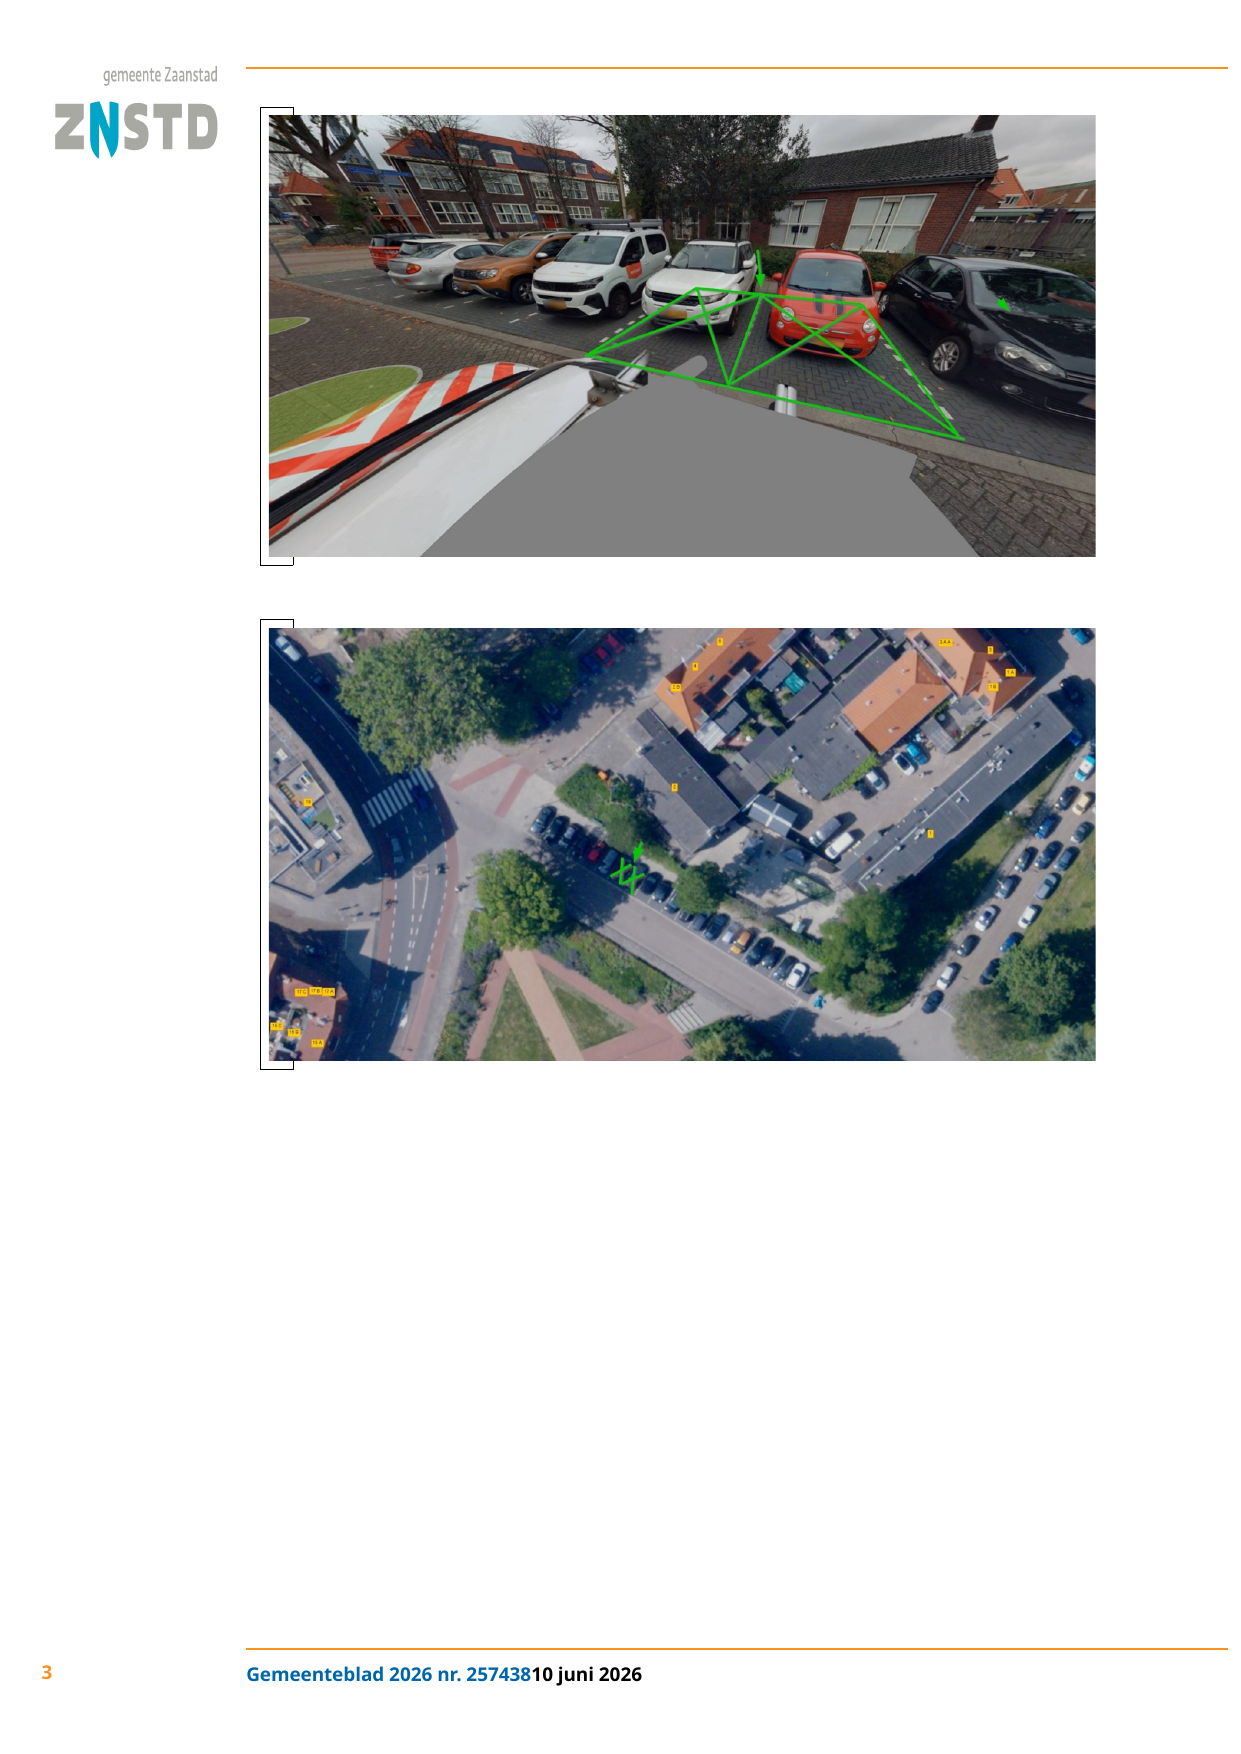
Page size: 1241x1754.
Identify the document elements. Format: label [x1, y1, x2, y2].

picture [268, 115, 1096, 557]
picture [41, 47, 231, 172]
picture [268, 628, 1096, 1061]
